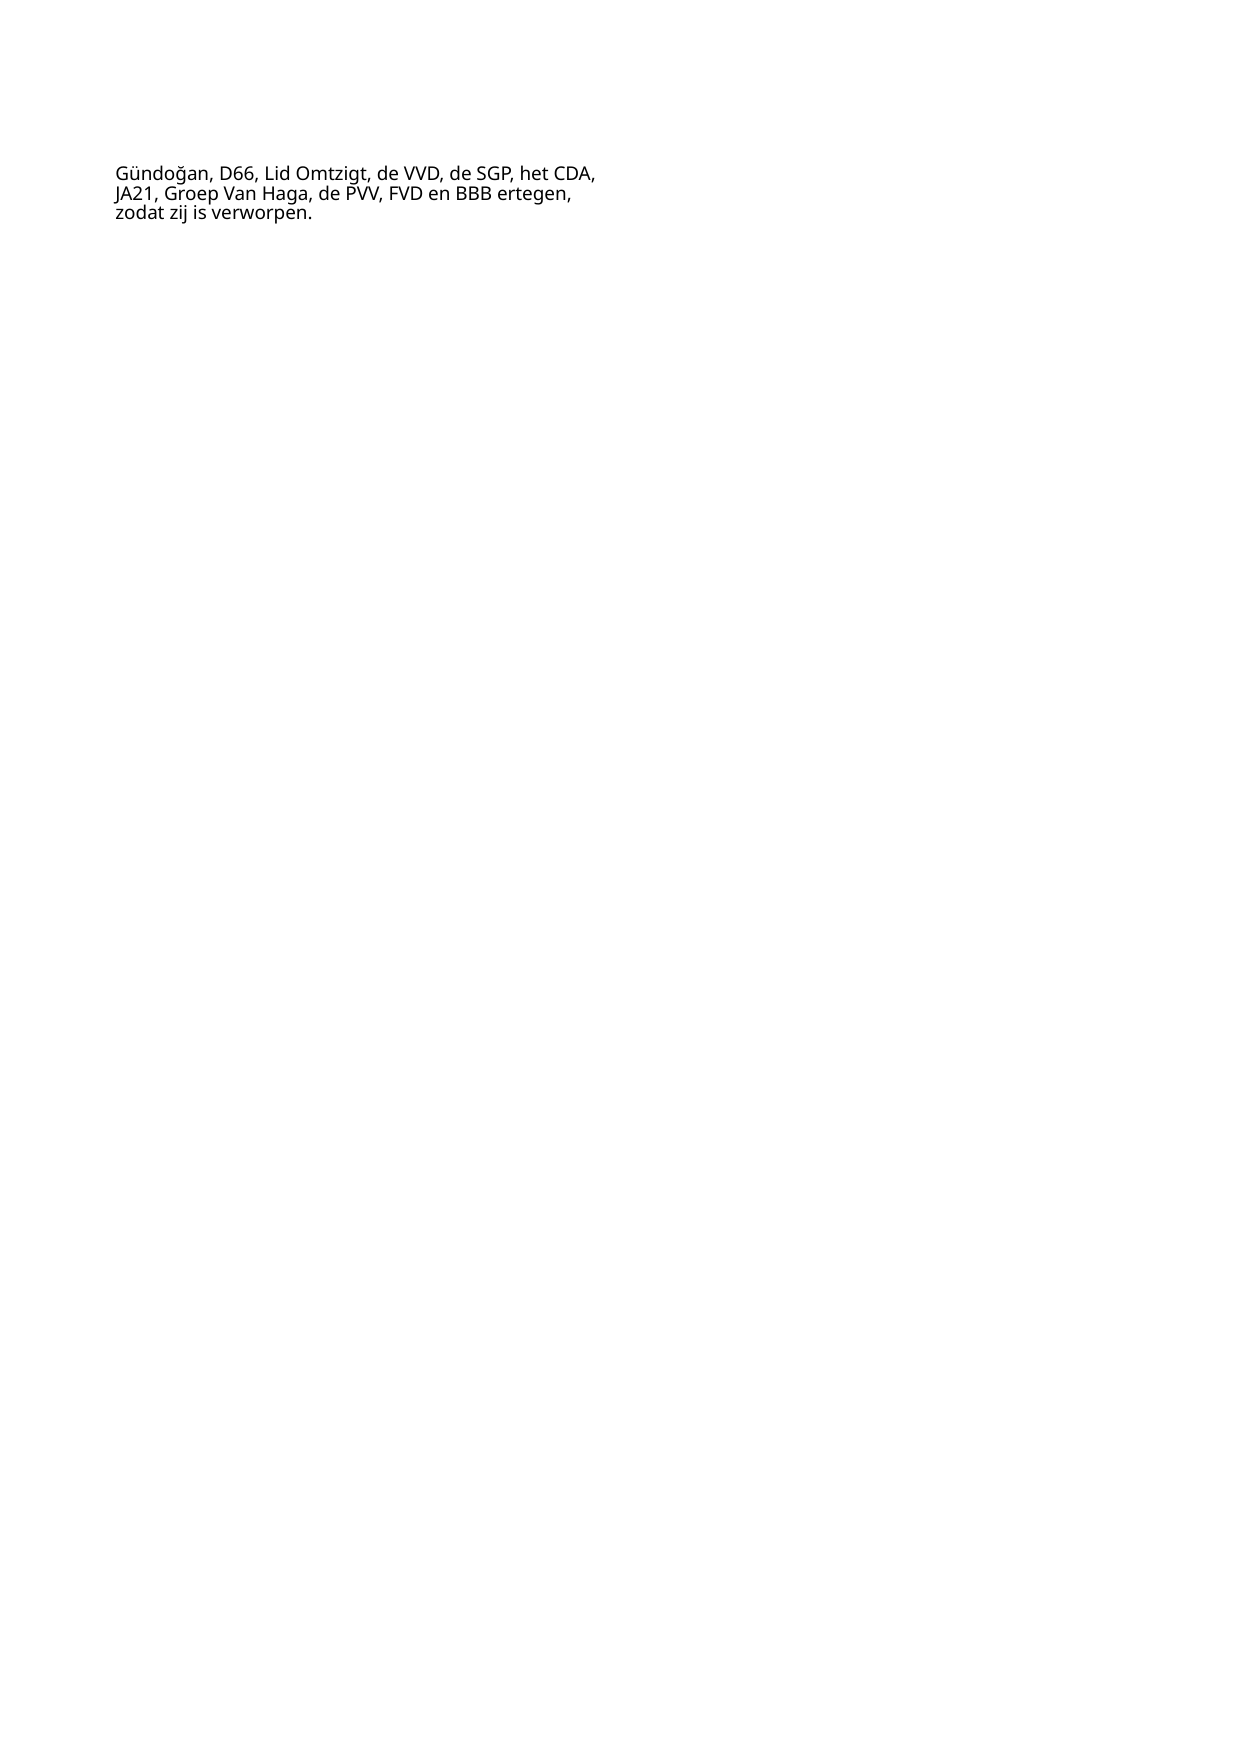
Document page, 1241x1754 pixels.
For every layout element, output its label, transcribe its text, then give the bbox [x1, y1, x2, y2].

text Gündoğan, D66, Lid Omtzigt, de VVD, de SGP, het CDA, JA21, Groep Van Haga, de PVV, FVD en BBB ertegen, zodat zij is verworpen. [115, 165, 605, 223]
